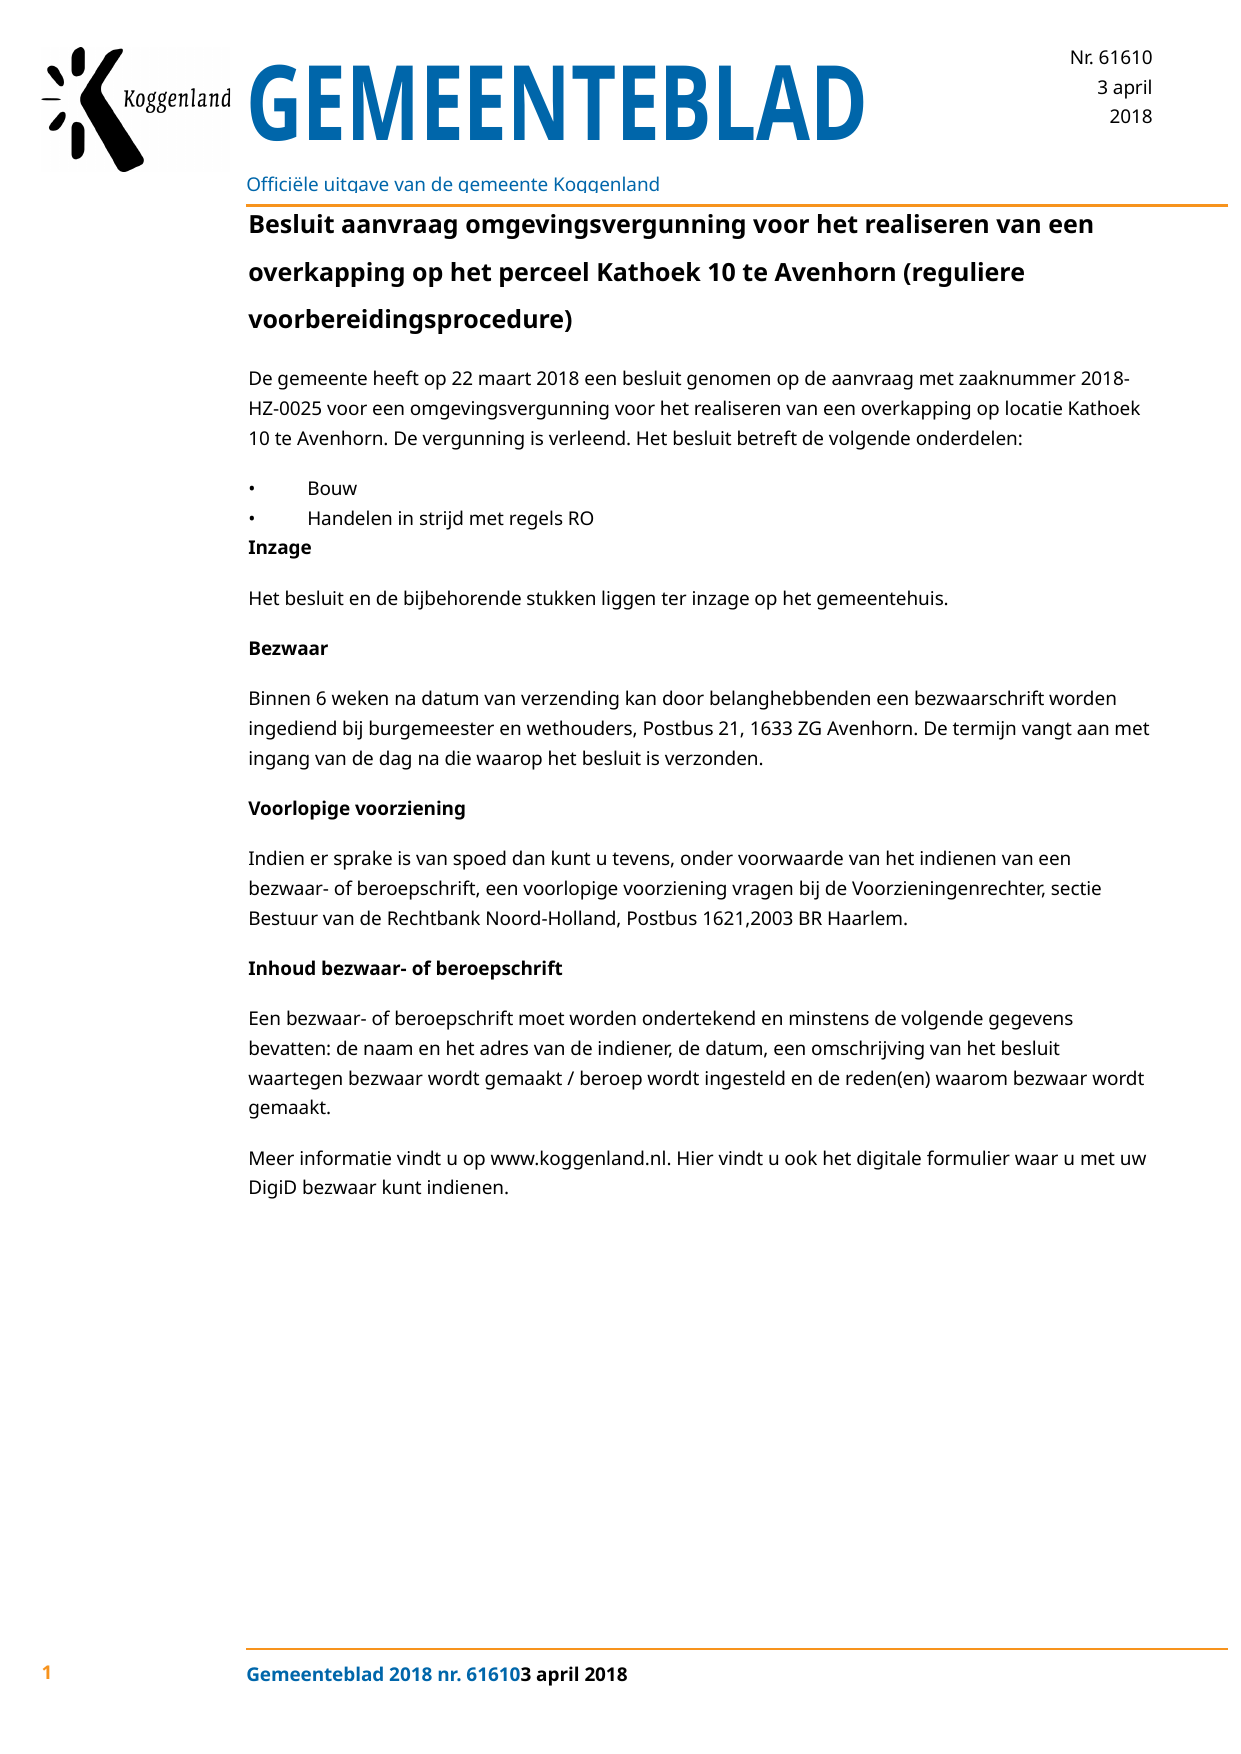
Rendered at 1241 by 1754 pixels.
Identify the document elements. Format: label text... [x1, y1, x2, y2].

text Inzage [248, 534, 1152, 560]
text Voorlopige voorziening [248, 795, 1152, 821]
text Bezwaar [248, 635, 1152, 661]
text Besluit aanvraag omgevingsvergunning voor het realiseren van een overkapping op het perceel Kathoek 10 te Avenhorn (reguliere voorbereidingsprocedure) [248, 207, 1152, 336]
text De gemeente heeft op 22 maart 2018 een besluit genomen op de aanvraag met zaaknummer 2018-HZ-0025 voor een omgevingsvergunning voor het realiseren van een overkapping op locatie Kathoek 10 te Avenhorn. De vergunning is verleend. Het besluit betreft de volgende onderdelen: [248, 366, 1152, 450]
text Binnen 6 weken na datum van verzending kan door belanghebbenden een bezwaarschrift worden ingediend bij burgemeester en wethouders, Postbus 21, 1633 ZG Avenhorn. De termijn vangt aan met ingang van de dag na die waarop het besluit is verzonden. [248, 686, 1152, 770]
text Indien er sprake is van spoed dan kunt u tevens, onder voorwaarde van het indienen van een bezwaar- of beroepschrift, een voorlopige voorziening vragen bij de Voorzieningenrechter, sectie Bestuur van de Rechtbank Noord-Holland, Postbus 1621,2003 BR Haarlem. [248, 846, 1152, 930]
picture [41, 47, 231, 172]
text Het besluit en de bijbehorende stukken liggen ter inzage op het gemeentehuis. [248, 585, 1152, 610]
list Bouw [248, 475, 1152, 501]
text Een bezwaar- of beroepschrift moet worden ondertekend en minstens de volgende gegevens bevatten: de naam en het adres van de indiener, de datum, een omschrijving van het besluit waartegen bezwaar wordt gemaakt / beroep wordt ingesteld en de reden(en) waarom bezwaar wordt gemaakt. [248, 1006, 1152, 1120]
list Handelen in strijd met regels RO [248, 505, 1152, 530]
text Inhoud bezwaar- of beroepschrift [248, 955, 1152, 981]
text Meer informatie vindt u op www.koggenland.nl. Hier vindt u ook het digitale formulier waar u met uw DigiD bezwaar kunt indienen. [248, 1145, 1152, 1200]
